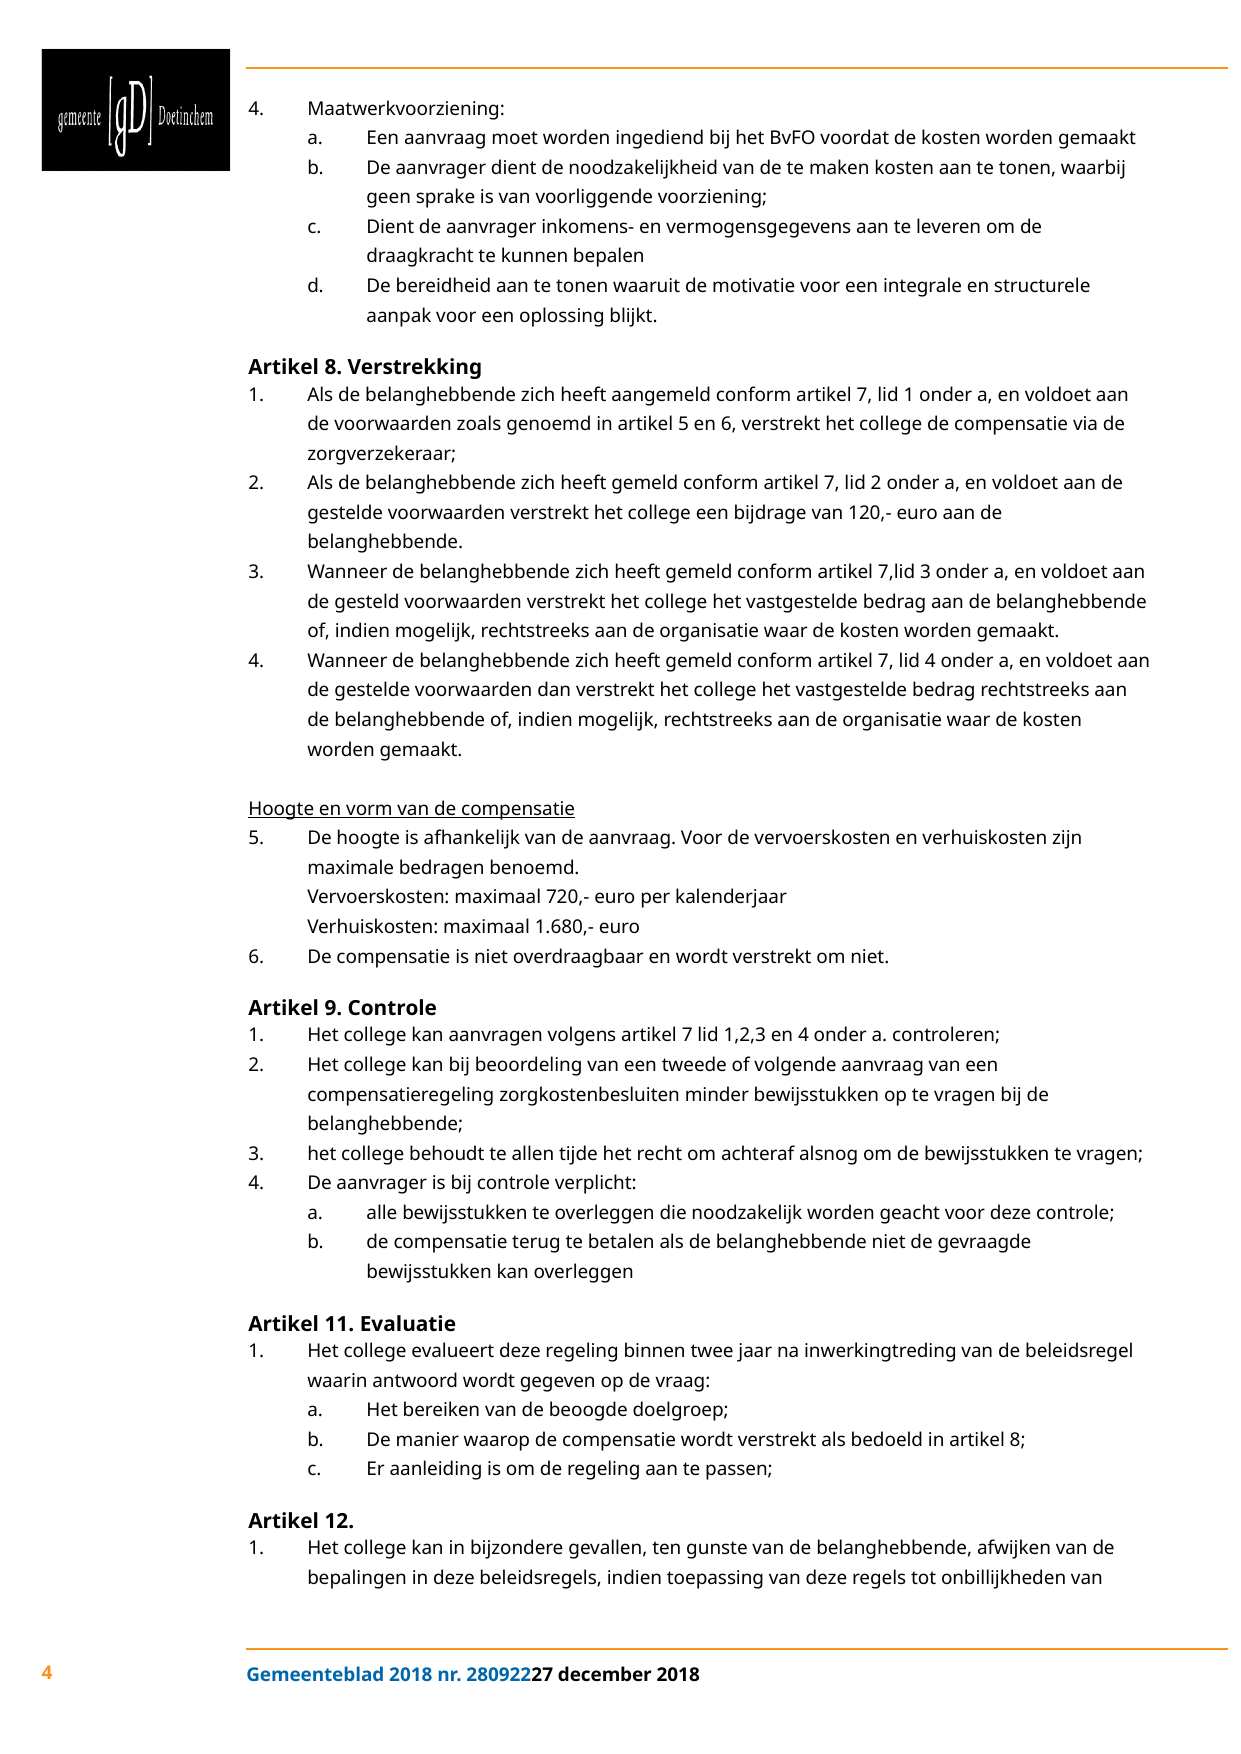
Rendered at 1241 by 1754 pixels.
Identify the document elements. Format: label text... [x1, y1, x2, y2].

list Dient de aanvrager inkomens- en vermogensgegevens aan te leveren om de draagkracht te kunnen bepalen [307, 213, 1152, 268]
list Het bereiken van de beoogde doelgroep; [307, 1396, 1152, 1422]
list Maatwerkvoorziening: [248, 95, 1152, 121]
list De bereidheid aan te tonen waaruit de motivatie voor een integrale en structurele aanpak voor een oplossing blijkt. [307, 272, 1152, 328]
list Wanneer de belanghebbende zich heeft gemeld conform artikel 7, lid 4 onder a, en voldoet aan de gestelde voorwaarden dan verstrekt het college het vastgestelde bedrag rechtstreeks aan de belanghebbende of, indien mogelijk, rechtstreeks aan de organisatie waar de kosten worden gemaakt. [248, 647, 1152, 761]
text Artikel 11. Evaluatie [248, 1309, 1152, 1337]
list Het college kan aanvragen volgens artikel 7 lid 1,2,3 en 4 onder a. controleren; [248, 1022, 1152, 1047]
list De hoogte is afhankelijk van de aanvraag. Voor de vervoerskosten en verhuiskosten zijn maximale bedragen benoemd. [248, 824, 1152, 880]
list De aanvrager is bij controle verplicht: [248, 1169, 1152, 1195]
list Het college kan in bijzondere gevallen, ten gunste van de belanghebbende, afwijken van de bepalingen in deze beleidsregels, indien toepassing van deze regels tot onbillijkheden van [248, 1534, 1152, 1590]
list De compensatie is niet overdraagbaar en wordt verstrekt om niet. [248, 943, 1152, 968]
text Artikel 12. [248, 1506, 1152, 1534]
list Verhuiskosten: maximaal 1.680,- euro [248, 913, 1152, 939]
text Artikel 8. Verstrekking [248, 352, 1152, 381]
list De manier waarop de compensatie wordt verstrekt als bedoeld in artikel 8; [307, 1426, 1152, 1452]
text Artikel 9. Controle [248, 993, 1152, 1022]
list Er aanleiding is om de regeling aan te passen; [307, 1456, 1152, 1481]
picture [41, 47, 231, 172]
list Het college evalueert deze regeling binnen twee jaar na inwerkingtreding van de beleidsregel waarin antwoord wordt gegeven op de vraag: [248, 1337, 1152, 1392]
list Een aanvraag moet worden ingediend bij het BvFO voordat de kosten worden gemaakt [307, 124, 1152, 150]
list Als de belanghebbende zich heeft aangemeld conform artikel 7, lid 1 onder a, en voldoet aan de voorwaarden zoals genoemd in artikel 5 en 6, verstrekt het college de compensatie via de zorgverzekeraar; [248, 381, 1152, 466]
list het college behoudt te allen tijde het recht om achteraf alsnog om de bewijsstukken te vragen; [248, 1140, 1152, 1166]
list Het college kan bij beoordeling van een tweede of volgende aanvraag van een compensatieregeling zorgkostenbesluiten minder bewijsstukken op te vragen bij de belanghebbende; [248, 1051, 1152, 1136]
list De aanvrager dient de noodzakelijkheid van de te maken kosten aan te tonen, waarbij geen sprake is van voorliggende voorziening; [307, 154, 1152, 209]
list de compensatie terug te betalen als de belanghebbende niet de gevraagde bewijsstukken kan overleggen [307, 1229, 1152, 1284]
list alle bewijsstukken te overleggen die noodzakelijk worden geacht voor deze controle; [307, 1199, 1152, 1225]
list Vervoerskosten: maximaal 720,- euro per kalenderjaar [248, 884, 1152, 909]
list Als de belanghebbende zich heeft gemeld conform artikel 7, lid 2 onder a, en voldoet aan de gestelde voorwaarden verstrekt het college een bijdrage van 120,- euro aan de belanghebbende. [248, 469, 1152, 554]
list Wanneer de belanghebbende zich heeft gemeld conform artikel 7,lid 3 onder a, en voldoet aan de gesteld voorwaarden verstrekt het college het vastgestelde bedrag aan de belanghebbende of, indien mogelijk, rechtstreeks aan de organisatie waar de kosten worden gemaakt. [248, 558, 1152, 643]
text Hoogte en vorm van de compensatie [248, 795, 1152, 821]
